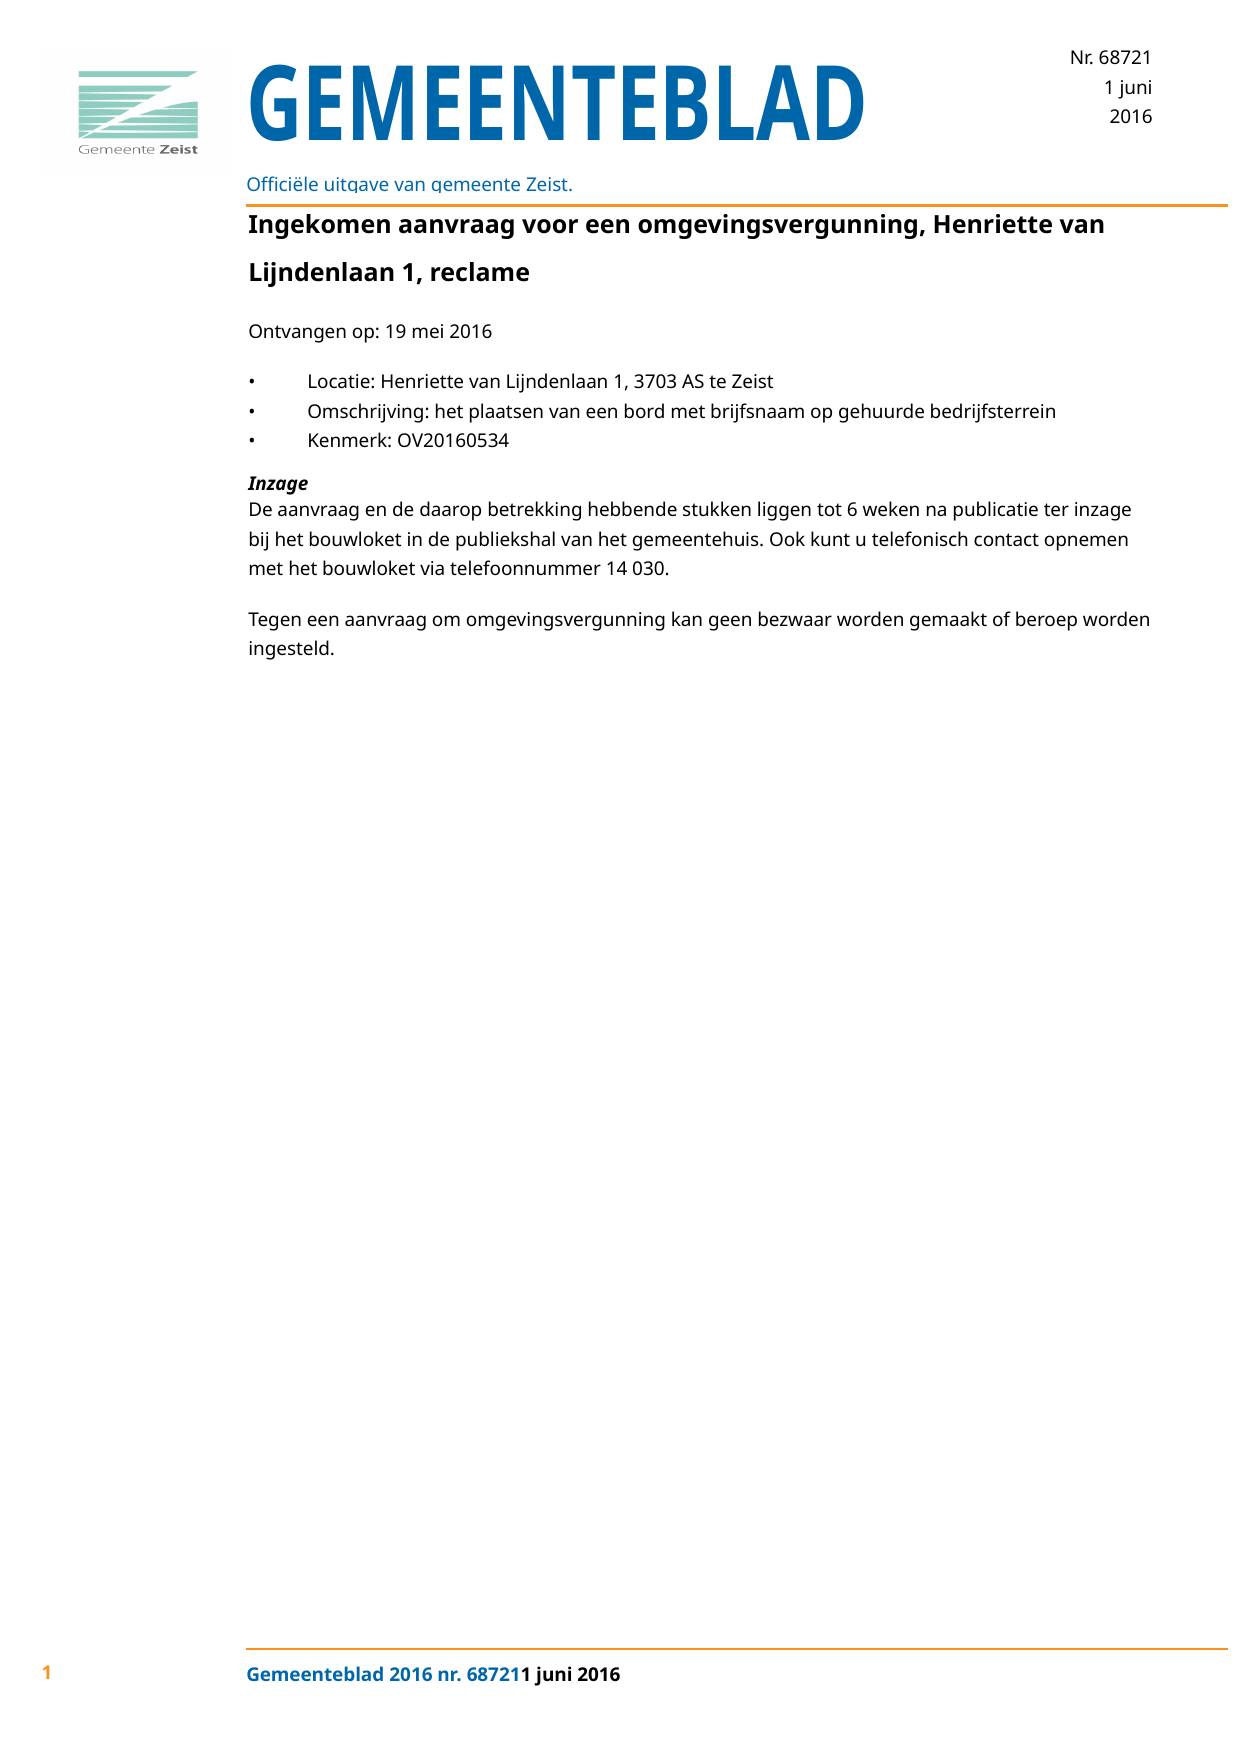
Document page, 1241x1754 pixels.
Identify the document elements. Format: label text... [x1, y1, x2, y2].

text Inzage [248, 471, 1152, 496]
list Kenmerk: OV20160534 [248, 427, 1152, 453]
text De aanvraag en de daarop betrekking hebbende stukken liggen tot 6 weken na publicatie ter inzage bij het bouwloket in de publiekshal van het gemeentehuis. Ook kunt u telefonisch contact opnemen met het bouwloket via telefoonnummer 14 030. [248, 496, 1152, 581]
text Tegen een aanvraag om omgevingsvergunning kan geen bezwaar worden gemaakt of beroep worden ingesteld. [248, 606, 1152, 661]
list Omschrijving: het plaatsen van een bord met brijfsnaam op gehuurde bedrijfsterrein [248, 398, 1152, 424]
text Ontvangen op: 19 mei 2016 [248, 318, 1152, 344]
list Locatie: Henriette van Lijndenlaan 1, 3703 AS te Zeist [248, 368, 1152, 394]
picture [41, 47, 231, 172]
text Ingekomen aanvraag voor een omgevingsvergunning, Henriette van Lijndenlaan 1, reclame [248, 207, 1152, 288]
